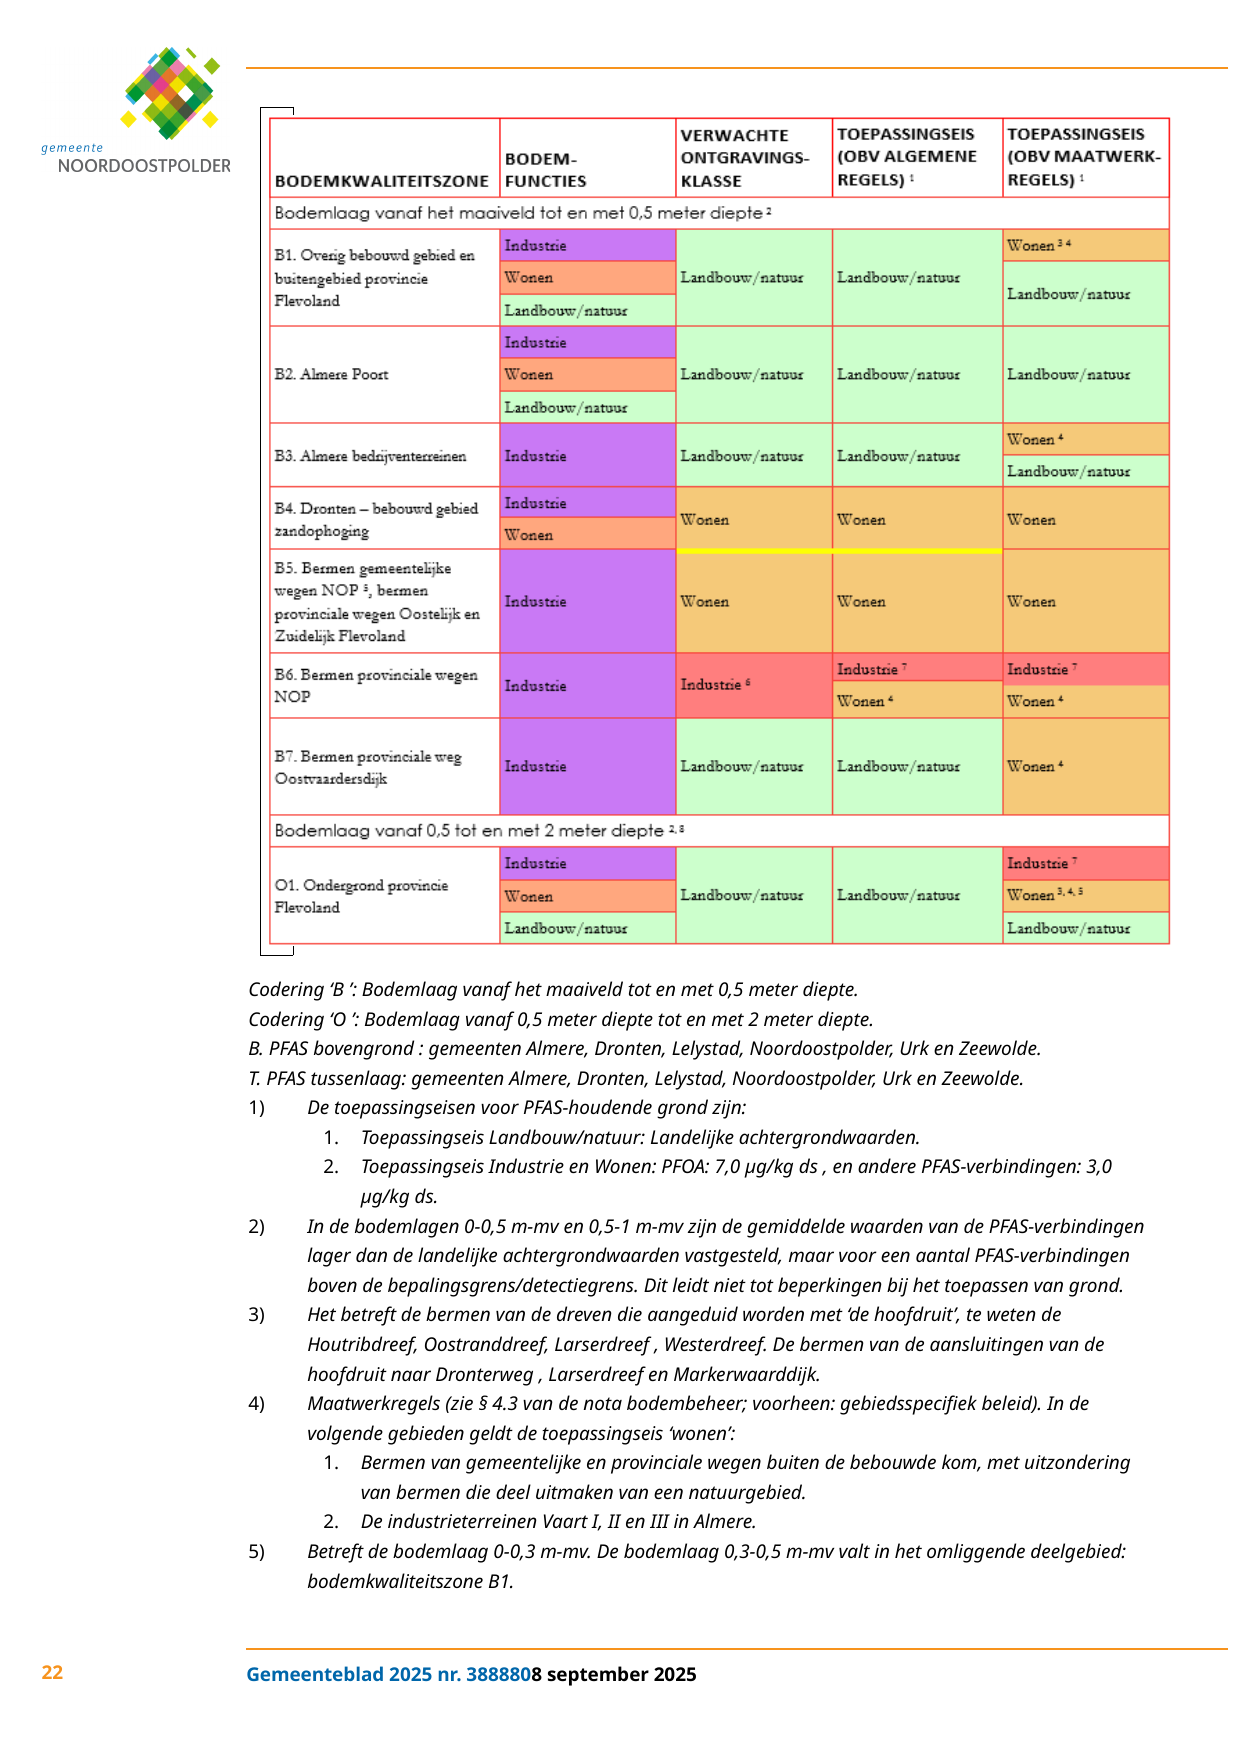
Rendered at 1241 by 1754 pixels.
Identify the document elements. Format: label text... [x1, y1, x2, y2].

text Codering ‘B ’: Bodemlaag vanaf het maaiveld tot en met 0,5 meter diepte. [248, 976, 1152, 1002]
picture [41, 47, 231, 172]
list Maatwerkregels (zie § 4.3 van de nota bodembeheer; voorheen: gebiedsspecifiek beleid). In de volgende gebieden geldt de toepassingseis ‘wonen’: [248, 1390, 1152, 1446]
list Toepassingseis Landbouw/natuur: Landelijke achtergrondwaarden. [323, 1124, 1152, 1150]
list De industrieterreinen Vaart I, II en III in Almere. [323, 1509, 1152, 1534]
picture [268, 115, 1173, 946]
list Bermen van gemeentelijke en provinciale wegen buiten de bebouwde kom, met uitzondering van bermen die deel uitmaken van een natuurgebied. [323, 1449, 1152, 1505]
text T. PFAS tussenlaag: gemeenten Almere, Dronten, Lelystad, Noordoostpolder, Urk en Zeewolde. [248, 1065, 1152, 1091]
list Toepassingseis Industrie en Wonen: PFOA: 7,0 µg/kg ds , en andere PFAS-verbindingen: 3,0 µg/kg ds. [323, 1154, 1152, 1209]
text Codering ‘O ’: Bodemlaag vanaf 0,5 meter diepte tot en met 2 meter diepte. [248, 1006, 1152, 1031]
list De toepassingseisen voor PFAS-houdende grond zijn: [248, 1094, 1152, 1120]
list Het betreft de bermen van de dreven die aangeduid worden met ‘de hoofdruit’, te weten de Houtribdreef, Oostranddreef, Larserdreef , Westerdreef. De bermen van de aansluitingen van de hoofdruit naar Dronterweg , Larserdreef en Markerwaarddijk. [248, 1302, 1152, 1386]
list In de bodemlagen 0-0,5 m-mv en 0,5-1 m-mv zijn de gemiddelde waarden van de PFAS-verbindingen lager dan de landelijke achtergrondwaarden vastgesteld, maar voor een aantal PFAS-verbindingen boven de bepalingsgrens/detectiegrens. Dit leidt niet tot beperkingen bij het toepassen van grond. [248, 1213, 1152, 1298]
list Betreft de bodemlaag 0-0,3 m-mv. De bodemlaag 0,3-0,5 m-mv valt in het omliggende deelgebied: bodemkwaliteitszone B1. [248, 1538, 1152, 1593]
text B. PFAS bovengrond : gemeenten Almere, Dronten, Lelystad, Noordoostpolder, Urk en Zeewolde. [248, 1035, 1152, 1061]
